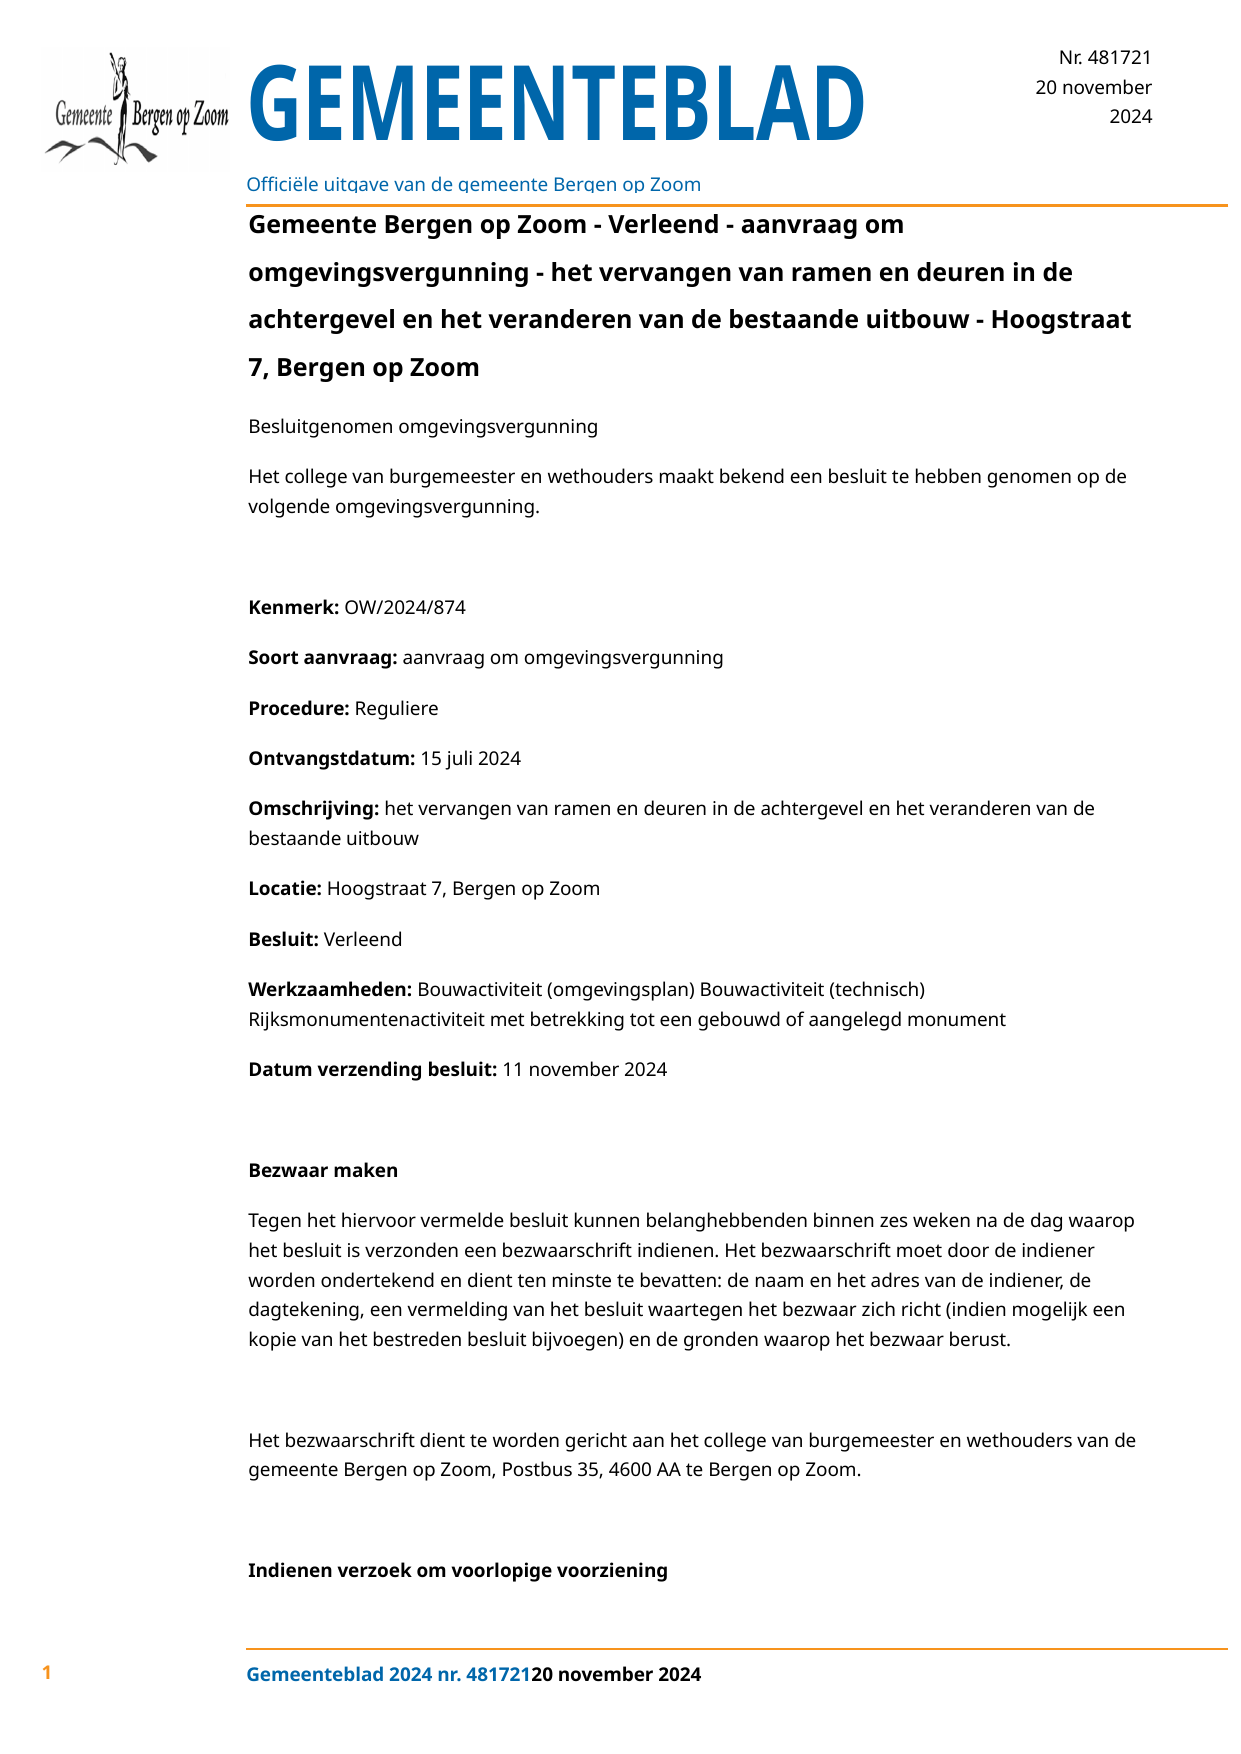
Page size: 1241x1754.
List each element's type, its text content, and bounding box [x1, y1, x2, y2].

text Het bezwaarschrift dient te worden gericht aan het college van burgemeester en wethouders van de gemeente Bergen op Zoom, Postbus 35, 4600 AA te Bergen op Zoom. [248, 1427, 1152, 1482]
text Werkzaamheden: Bouwactiviteit (omgevingsplan) Bouwactiviteit (technisch) Rijksmonumentenactiviteit met betrekking tot een gebouwd of aangelegd monument [248, 976, 1152, 1032]
text Bezwaar maken [248, 1157, 1152, 1183]
picture [41, 47, 231, 172]
text Soort aanvraag: aanvraag om omgevingsvergunning [248, 644, 1152, 670]
text Procedure: Reguliere [248, 695, 1152, 721]
text Het college van burgemeester en wethouders maakt bekend een besluit te hebben genomen op de volgende omgevingsvergunning. [248, 463, 1152, 519]
text Besluit: Verleend [248, 926, 1152, 952]
text Indienen verzoek om voorlopige voorziening [248, 1557, 1152, 1583]
text Gemeente Bergen op Zoom - Verleend - aanvraag om omgevingsvergunning - het vervangen van ramen en deuren in de achtergevel en het veranderen van de bestaande uitbouw - Hoogstraat 7, Bergen op Zoom [248, 207, 1152, 384]
text Omschrijving: het vervangen van ramen en deuren in de achtergevel en het veranderen van de bestaande uitbouw [248, 796, 1152, 851]
text Locatie: Hoogstraat 7, Bergen op Zoom [248, 876, 1152, 901]
text Besluitgenomen omgevingsvergunning [248, 413, 1152, 439]
text Kenmerk: OW/2024/874 [248, 594, 1152, 620]
text Datum verzending besluit: 11 november 2024 [248, 1056, 1152, 1082]
text Ontvangstdatum: 15 juli 2024 [248, 745, 1152, 771]
text Tegen het hiervoor vermelde besluit kunnen belanghebbenden binnen zes weken na de dag waarop het besluit is verzonden een bezwaarschrift indienen. Het bezwaarschrift moet door de indiener worden ondertekend en dient ten minste te bevatten: de naam en het adres van de indiener, de dagtekening, een vermelding van het besluit waartegen het bezwaar zich richt (indien mogelijk een kopie van het bestreden besluit bijvoegen) en de gronden waarop het bezwaar berust. [248, 1208, 1152, 1352]
